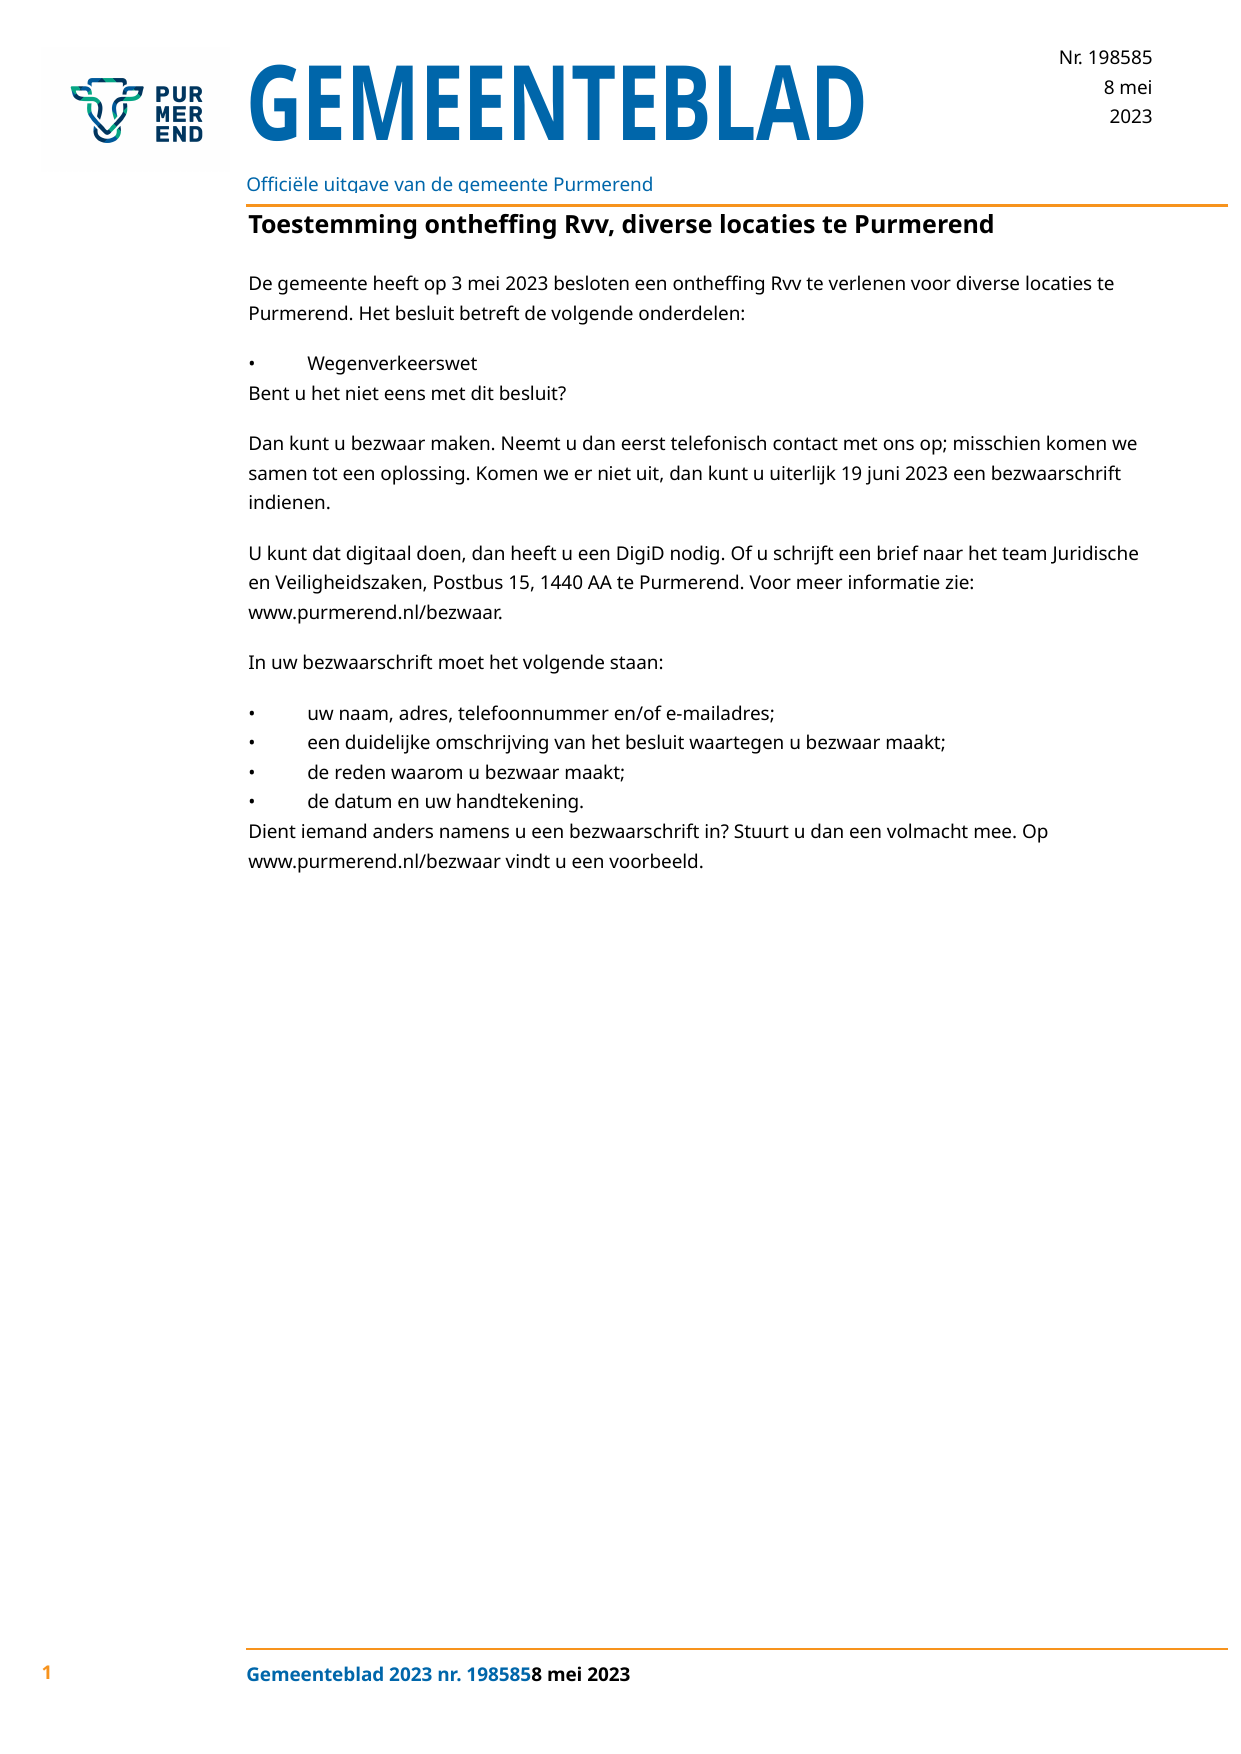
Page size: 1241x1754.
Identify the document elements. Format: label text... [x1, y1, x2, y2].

list uw naam, adres, telefoonnummer en/of e-mailadres; [248, 700, 1152, 726]
list de datum en uw handtekening. [248, 789, 1152, 814]
text Dient iemand anders namens u een bezwaarschrift in? Stuurt u dan een volmacht mee. Op www.purmerend.nl/bezwaar vindt u een voorbeeld. [248, 818, 1152, 873]
text Bent u het niet eens met dit besluit? [248, 380, 1152, 406]
text Dan kunt u bezwaar maken. Neemt u dan eerst telefonisch contact met ons op; misschien komen we samen tot een oplossing. Komen we er niet uit, dan kunt u uiterlijk 19 juni 2023 een bezwaarschrift indienen. [248, 430, 1152, 515]
list een duidelijke omschrijving van het besluit waartegen u bezwaar maakt; [248, 729, 1152, 755]
text U kunt dat digitaal doen, dan heeft u een DigiD nodig. Of u schrijft een brief naar het team Juridische en Veiligheidszaken, Postbus 15, 1440 AA te Purmerend. Voor meer informatie zie: www.purmerend.nl/bezwaar. [248, 540, 1152, 625]
list de reden waarom u bezwaar maakt; [248, 759, 1152, 785]
text In uw bezwaarschrift moet het volgende staan: [248, 649, 1152, 675]
text Toestemming ontheffing Rvv, diverse locaties te Purmerend [248, 207, 1152, 241]
list Wegenverkeerswet [248, 350, 1152, 376]
text De gemeente heeft op 3 mei 2023 besloten een ontheffing Rvv te verlenen voor diverse locaties te Purmerend. Het besluit betreft de volgende onderdelen: [248, 270, 1152, 326]
picture [41, 47, 231, 172]
